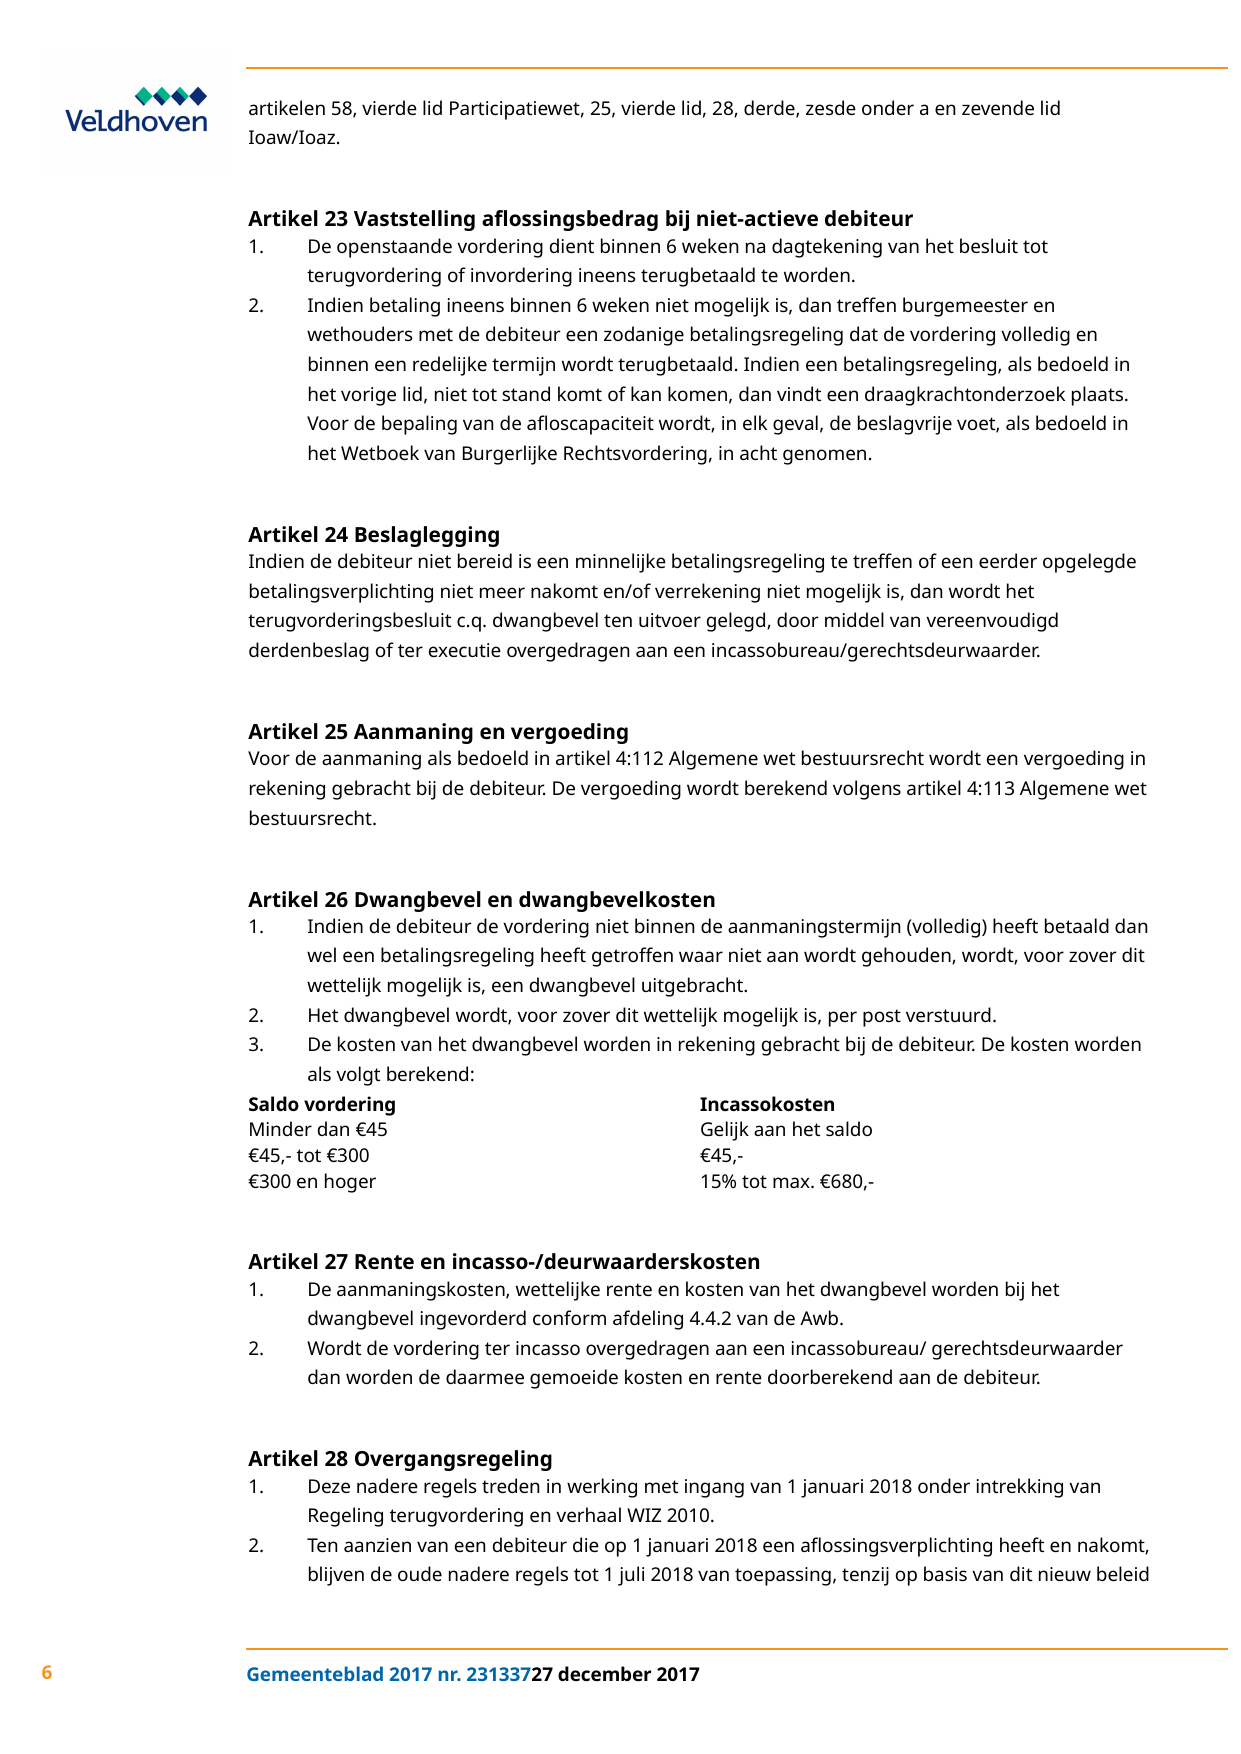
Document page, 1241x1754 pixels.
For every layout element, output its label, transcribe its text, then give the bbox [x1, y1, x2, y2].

text Voor de aanmaning als bedoeld in artikel 4:112 Algemene wet bestuursrecht wordt een vergoeding in rekening gebracht bij de debiteur. De vergoeding wordt berekend volgens artikel 4:113 Algemene wet bestuursrecht. [248, 746, 1152, 830]
table_header Incassokosten [700, 1091, 1152, 1116]
text Artikel 23 Vaststelling aflossingsbedrag bij niet-actieve debiteur [248, 204, 1152, 233]
table_cell €45,- [700, 1142, 1152, 1168]
table_cell 15% tot max. €680,- [700, 1168, 1152, 1194]
list De aanmaningskosten, wettelijke rente en kosten van het dwangbevel worden bij het dwangbevel ingevorderd conform afdeling 4.4.2 van de Awb. [248, 1276, 1152, 1331]
text Artikel 26 Dwangbevel en dwangbevelkosten [248, 885, 1152, 913]
table_cell Minder dan €45 [248, 1116, 700, 1142]
list Ten aanzien van een debiteur die op 1 januari 2018 een aflossingsverplichting heeft en nakomt, blijven de oude nadere regels tot 1 juli 2018 van toepassing, tenzij op basis van dit nieuw beleid [248, 1532, 1152, 1587]
list Indien betaling ineens binnen 6 weken niet mogelijk is, dan treffen burgemeester en wethouders met de debiteur een zodanige betalingsregeling dat de vordering volledig en binnen een redelijke termijn wordt terugbetaald. Indien een betalingsregeling, als bedoeld in het vorige lid, niet tot stand komt of kan komen, dan vindt een draagkrachtonderzoek plaats. Voor de bepaling van de afloscapaciteit wordt, in elk geval, de beslagvrije voet, als bedoeld in het Wetboek van Burgerlijke Rechtsvordering, in acht genomen. [248, 292, 1152, 466]
picture [41, 47, 231, 172]
text Artikel 25 Aanmaning en vergoeding [248, 717, 1152, 746]
list De openstaande vordering dient binnen 6 weken na dagtekening van het besluit tot terugvordering of invordering ineens terugbetaald te worden. [248, 233, 1152, 288]
list Het dwangbevel wordt, voor zover dit wettelijk mogelijk is, per post verstuurd. [248, 1002, 1152, 1028]
table_cell €300 en hoger [248, 1168, 700, 1194]
text Artikel 28 Overgangsregeling [248, 1444, 1152, 1473]
table_header Saldo vordering [248, 1091, 700, 1116]
list Deze nadere regels treden in werking met ingang van 1 januari 2018 onder intrekking van Regeling terugvordering en verhaal WIZ 2010. [248, 1473, 1152, 1528]
text Indien de debiteur niet bereid is een minnelijke betalingsregeling te treffen of een eerder opgelegde betalingsverplichting niet meer nakomt en/of verrekening niet mogelijk is, dan wordt het terugvorderingsbesluit c.q. dwangbevel ten uitvoer gelegd, door middel van vereenvoudigd derdenbeslag of ter executie overgedragen aan een incassobureau/gerechtsdeurwaarder. [248, 548, 1152, 663]
text Artikel 27 Rente en incasso-/deurwaarderskosten [248, 1247, 1152, 1276]
table_cell €45,- tot €300 [248, 1142, 700, 1168]
list Indien de debiteur de vordering niet binnen de aanmaningstermijn (volledig) heeft betaald dan wel een betalingsregeling heeft getroffen waar niet aan wordt gehouden, wordt, voor zover dit wettelijk mogelijk is, een dwangbevel uitgebracht. [248, 913, 1152, 998]
table_cell Gelijk aan het saldo [700, 1116, 1152, 1142]
text Artikel 24 Beslaglegging [248, 520, 1152, 548]
text artikelen 58, vierde lid Participatiewet, 25, vierde lid, 28, derde, zesde onder a en zevende lid Ioaw/Ioaz. [248, 95, 1152, 150]
list Wordt de vordering ter incasso overgedragen aan een incassobureau/ gerechtsdeurwaarder dan worden de daarmee gemoeide kosten en rente doorberekend aan de debiteur. [248, 1335, 1152, 1390]
list De kosten van het dwangbevel worden in rekening gebracht bij de debiteur. De kosten worden als volgt berekend: [248, 1031, 1152, 1087]
